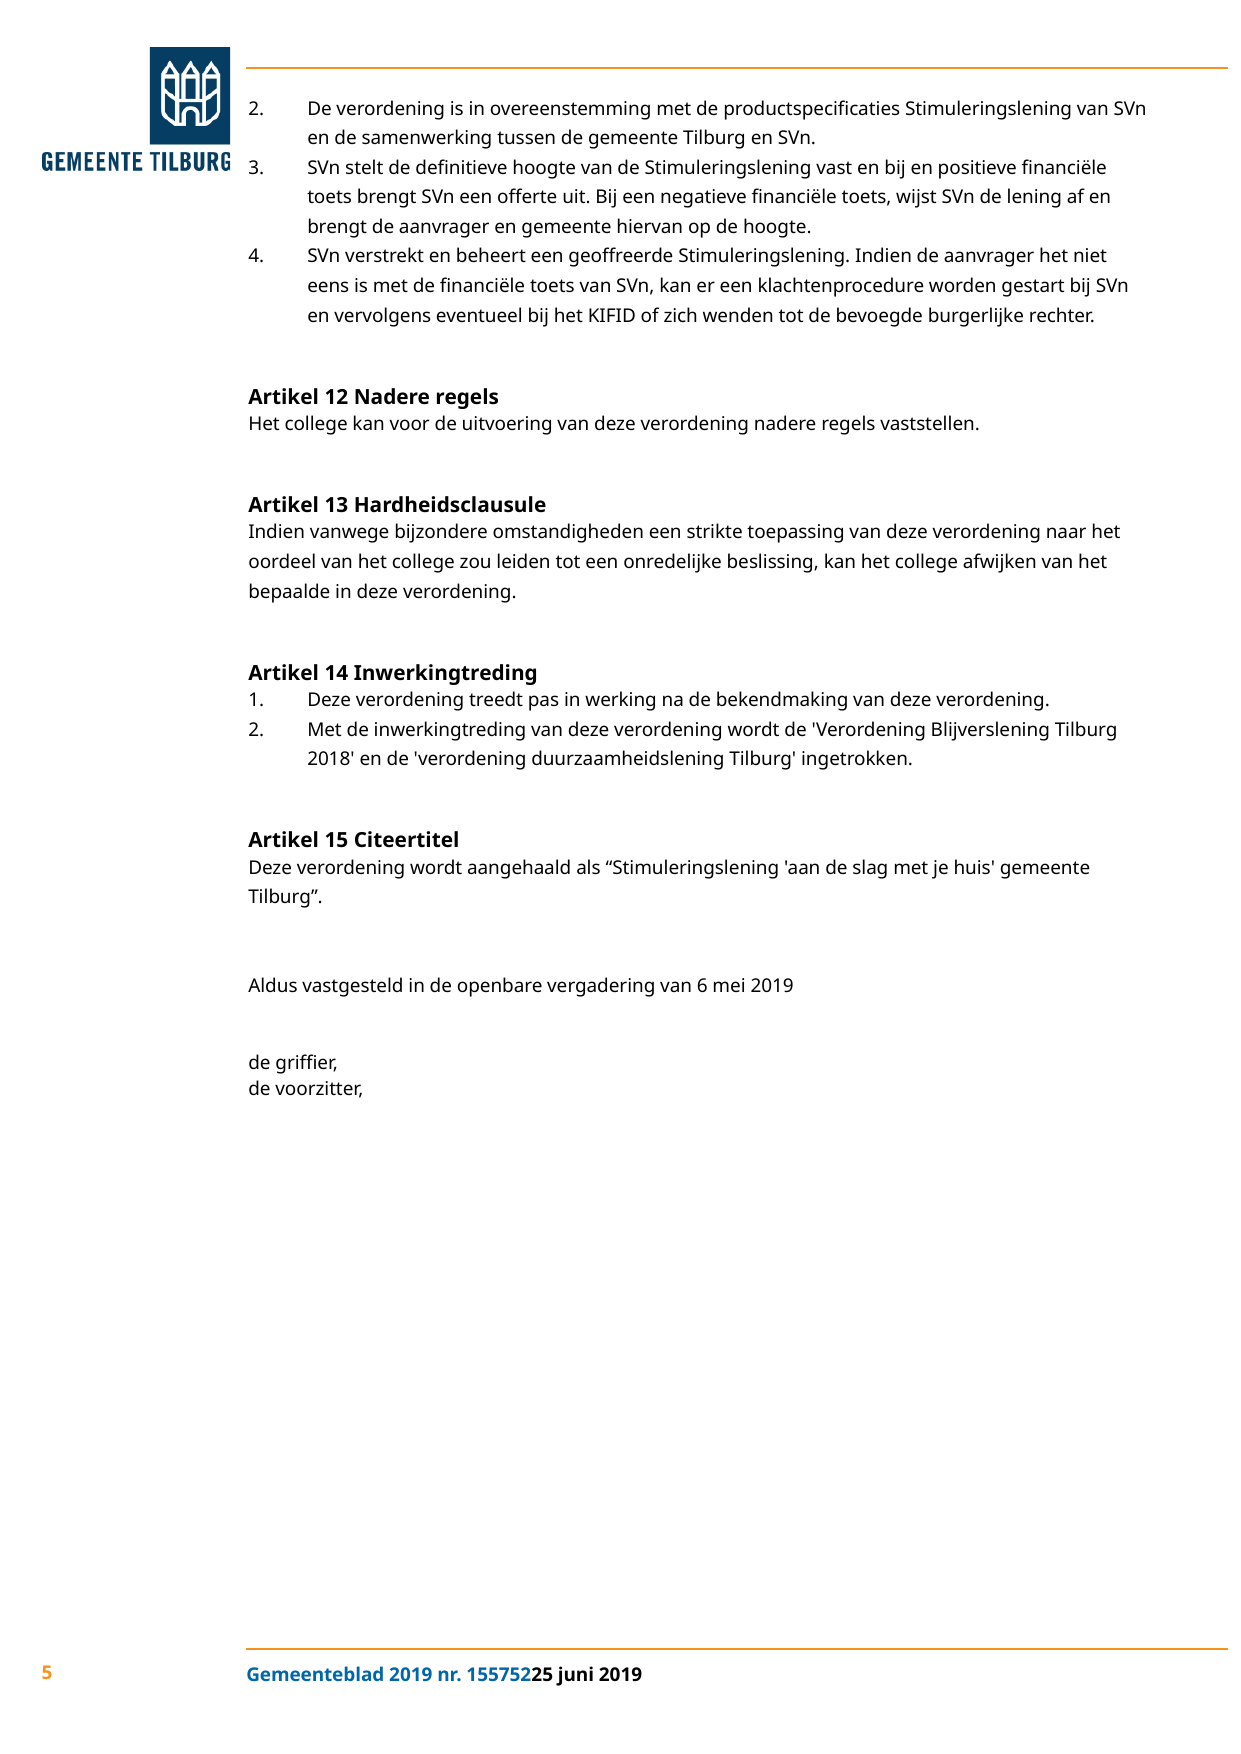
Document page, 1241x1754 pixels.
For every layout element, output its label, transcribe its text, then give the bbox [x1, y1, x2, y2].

list SVn verstrekt en beheert een geoffreerde Stimuleringslening. Indien de aanvrager het niet eens is met de financiële toets van SVn, kan er een klachtenprocedure worden gestart bij SVn en vervolgens eventueel bij het KIFID of zich wenden tot de bevoegde burgerlijke rechter. [248, 243, 1152, 328]
text Artikel 14 Inwerkingtreding [248, 658, 1152, 686]
text Artikel 15 Citeertitel [248, 826, 1152, 854]
text Aldus vastgesteld in de openbare vergadering van 6 mei 2019 [248, 972, 1152, 998]
text Artikel 12 Nadere regels [248, 382, 1152, 410]
text Indien vanwege bijzondere omstandigheden een strikte toepassing van deze verordening naar het oordeel van het college zou leiden tot een onredelijke beslissing, kan het college afwijken van het bepaalde in deze verordening. [248, 519, 1152, 604]
text de griffier, [248, 1049, 1152, 1075]
text Het college kan voor de uitvoering van deze verordening nadere regels vaststellen. [248, 410, 1152, 436]
list De verordening is in overeenstemming met de productspecificaties Stimuleringslening van SVn en de samenwerking tussen de gemeente Tilburg en SVn. [248, 95, 1152, 150]
list Met de inwerkingtreding van deze verordening wordt de 'Verordening Blijverslening Tilburg 2018' en de 'verordening duurzaamheidslening Tilburg' ingetrokken. [248, 716, 1152, 771]
list SVn stelt de definitieve hoogte van de Stimuleringslening vast en bij en positieve financiële toets brengt SVn een offerte uit. Bij een negatieve financiële toets, wijst SVn de lening af en brengt de aanvrager en gemeente hiervan op de hoogte. [248, 154, 1152, 239]
text Deze verordening wordt aangehaald als “Stimuleringslening 'aan de slag met je huis' gemeente Tilburg”. [248, 854, 1152, 909]
text de voorzitter, [248, 1075, 1152, 1101]
text Artikel 13 Hardheidsclausule [248, 490, 1152, 519]
picture [41, 47, 231, 172]
list Deze verordening treedt pas in werking na de bekendmaking van deze verordening. [248, 686, 1152, 712]
